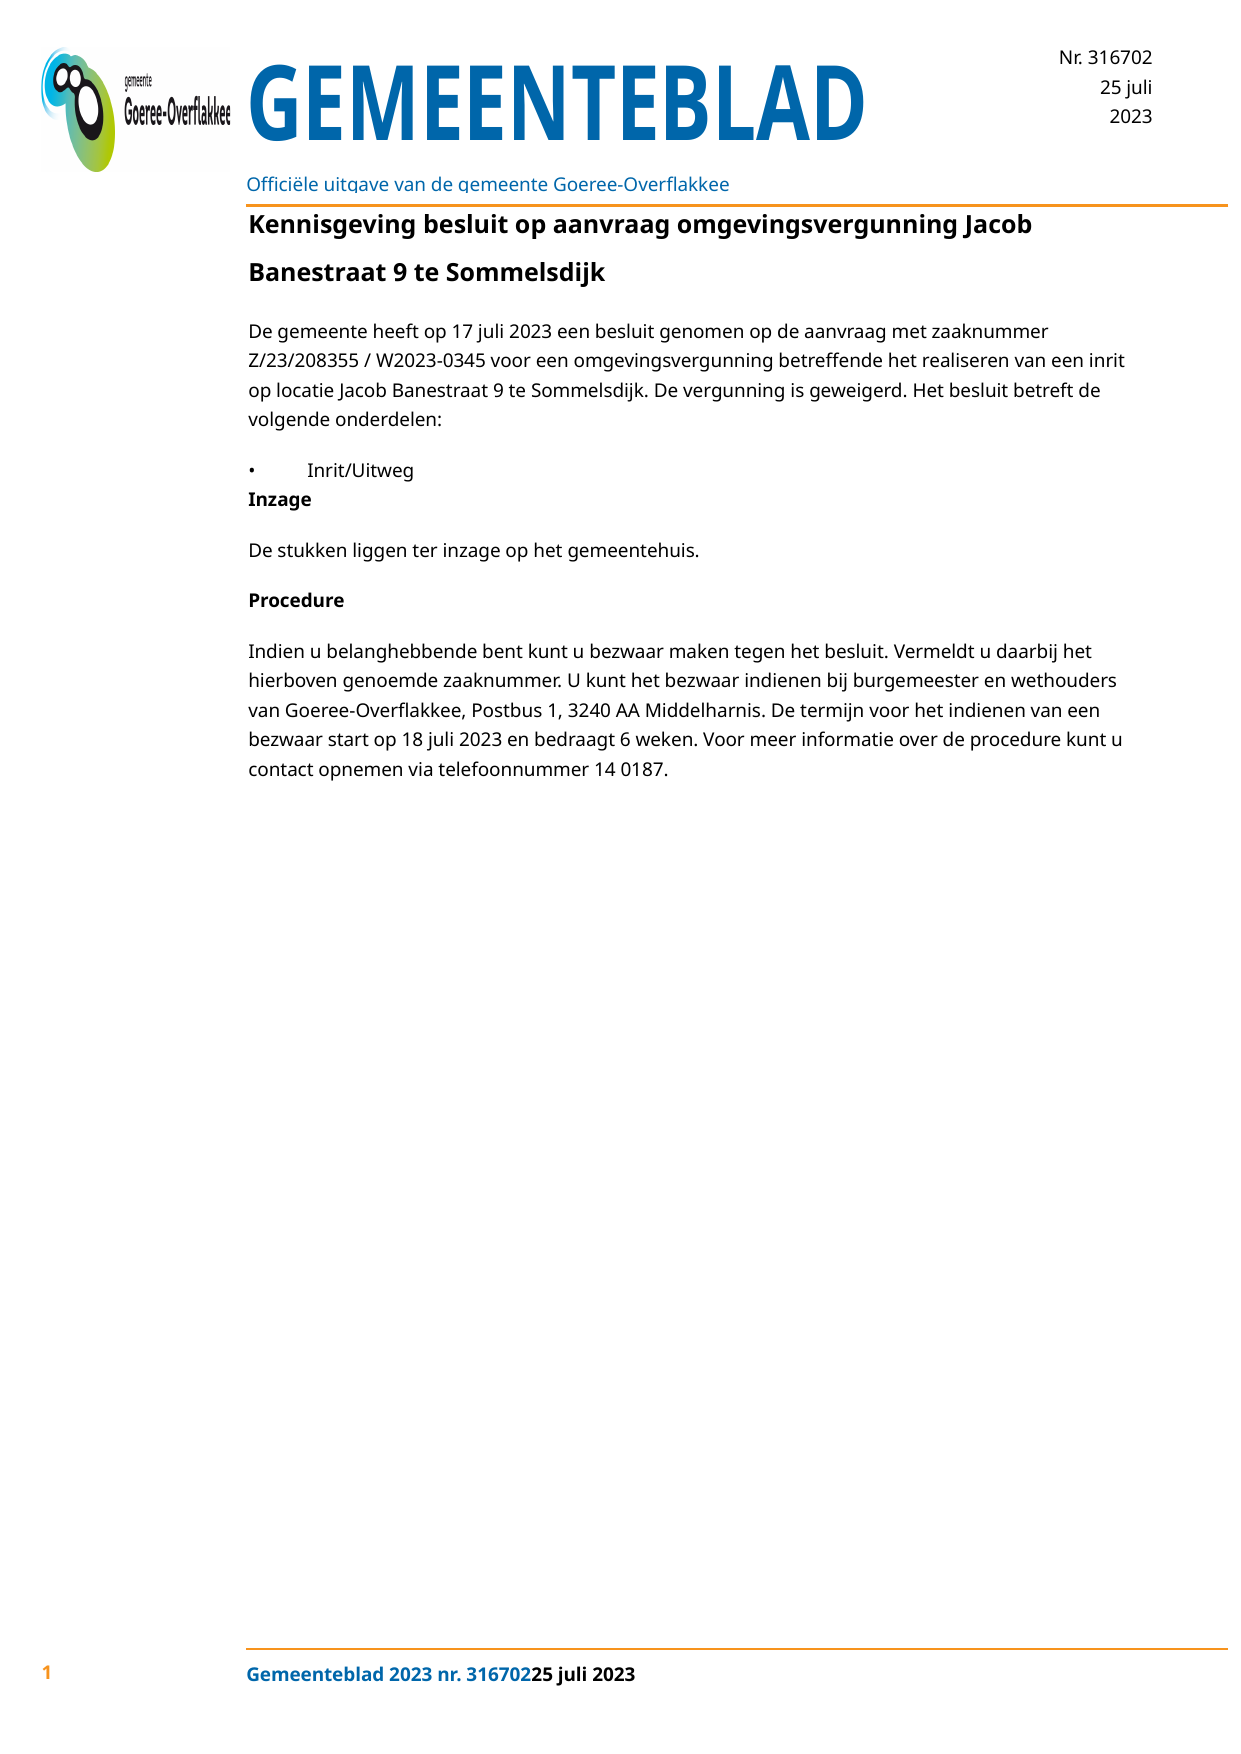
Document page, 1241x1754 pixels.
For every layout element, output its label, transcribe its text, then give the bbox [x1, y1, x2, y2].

text De gemeente heeft op 17 juli 2023 een besluit genomen op de aanvraag met zaaknummer Z/23/208355 / W2023-0345 voor een omgevingsvergunning betreffende het realiseren van een inrit op locatie Jacob Banestraat 9 te Sommelsdijk. De vergunning is geweigerd. Het besluit betreft de volgende onderdelen: [248, 318, 1152, 432]
text Indien u belanghebbende bent kunt u bezwaar maken tegen het besluit. Vermeldt u daarbij het hierboven genoemde zaaknummer. U kunt het bezwaar indienen bij burgemeester en wethouders van Goeree-Overflakkee, Postbus 1, 3240 AA Middelharnis. De termijn voor het indienen van een bezwaar start op 18 juli 2023 en bedraagt 6 weken. Voor meer informatie over de procedure kunt u contact opnemen via telefoonnummer 14 0187. [248, 638, 1152, 782]
text Procedure [248, 587, 1152, 613]
text Kennisgeving besluit op aanvraag omgevingsvergunning Jacob Banestraat 9 te Sommelsdijk [248, 207, 1152, 288]
text De stukken liggen ter inzage op het gemeentehuis. [248, 537, 1152, 563]
text Inzage [248, 487, 1152, 512]
list Inrit/Uitweg [248, 457, 1152, 483]
picture [41, 47, 231, 172]
